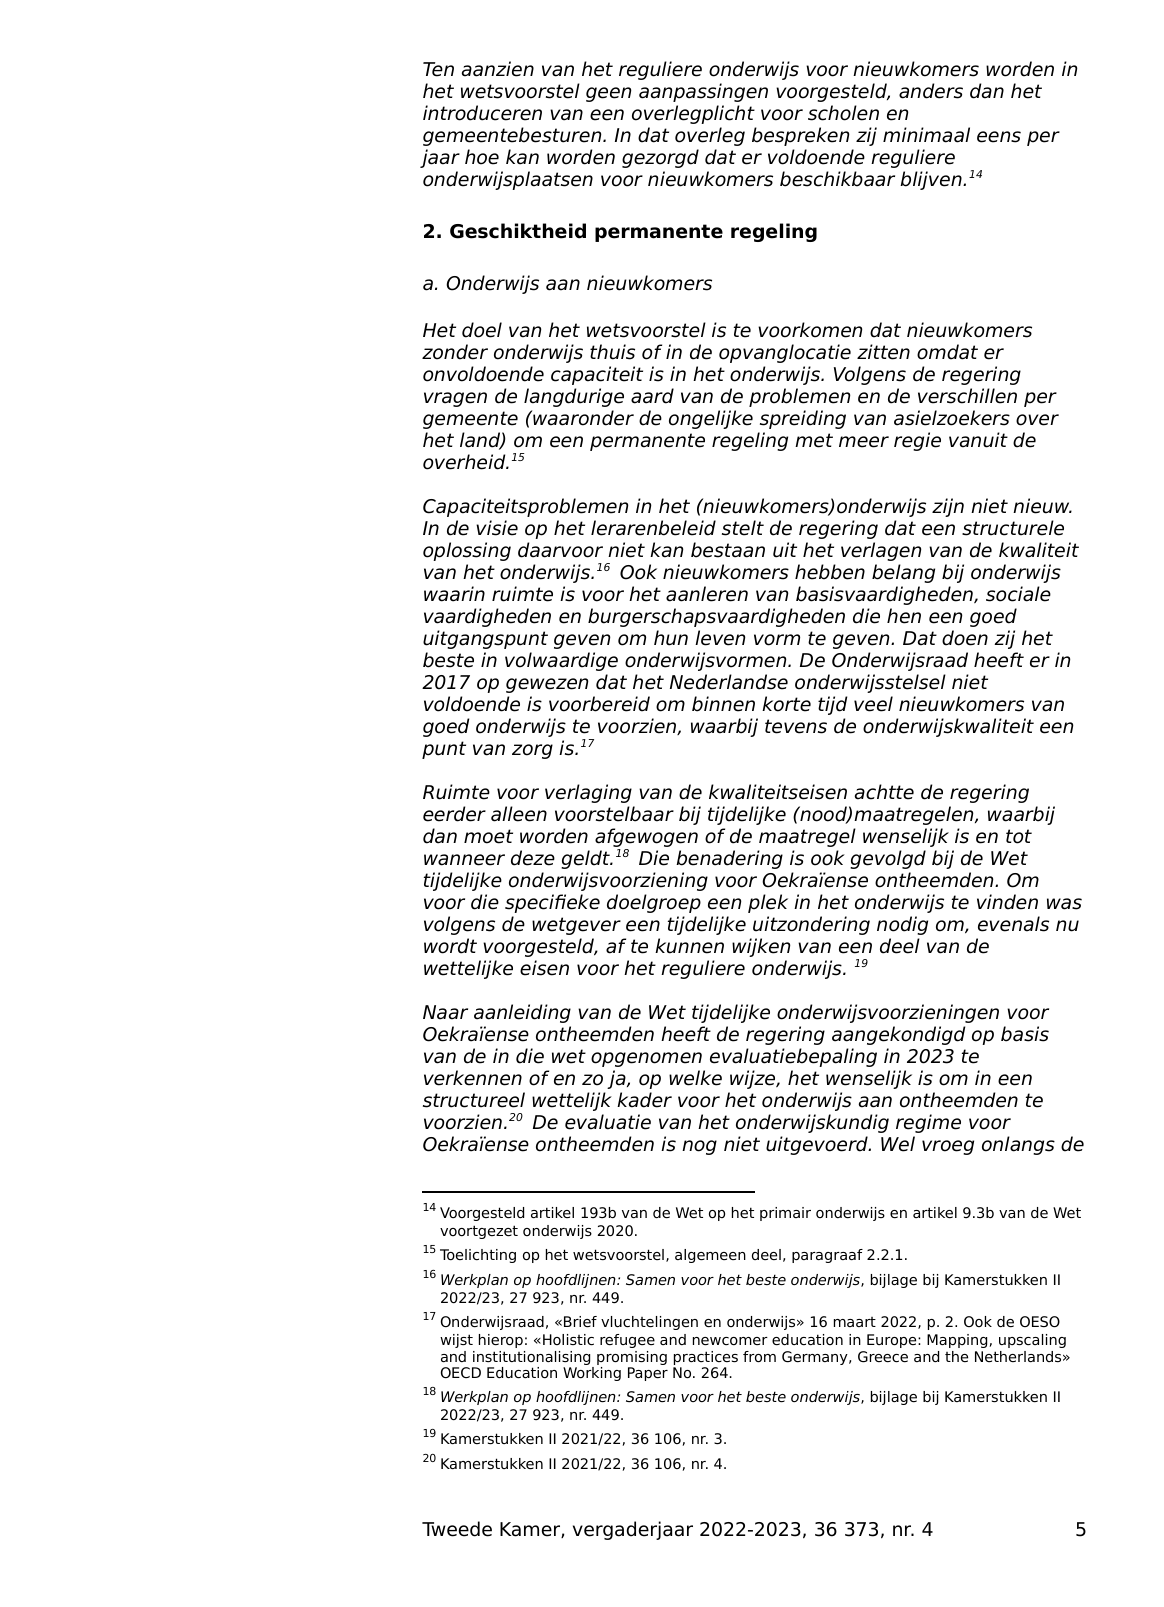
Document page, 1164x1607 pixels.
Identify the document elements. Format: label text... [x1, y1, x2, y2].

text Voorgesteld artikel 193b van de Wet op het primair onderwijs en artikel 9.3b van de Wet voortgezet onderwijs 2020. [422, 1201, 1087, 1240]
subtitle 2. Geschiktheid permanente regeling [422, 221, 1087, 243]
text Kamerstukken II 2021/22, 36 106, nr. 4. [422, 1452, 1087, 1474]
text Ten aanzien van het reguliere onderwijs voor nieuwkomers worden in het wetsvoorstel geen aanpassingen voorgesteld, anders dan het introduceren van een overlegplicht voor scholen en gemeentebesturen. In dat overleg bespreken zij minimaal eens per jaar hoe kan worden gezorgd dat er voldoende reguliere onderwijsplaatsen voor nieuwkomers beschikbaar blijven. [422, 59, 1087, 191]
text Werkplan op hoofdlijnen: Samen voor het beste onderwijs, bijlage bij Kamerstukken II 2022/23, 27 923, nr. 449. [422, 1268, 1087, 1307]
subtitle a. Onderwijs aan nieuwkomers [422, 273, 1087, 295]
text Onderwijsraad, «Brief vluchtelingen en onderwijs» 16 maart 2022, p. 2. Ook de OESO wijst hierop: «Holistic refugee and newcomer education in Europe: Mapping, upscaling and institutionalising promising practices from Germany, Greece and the Netherlands» OECD Education Working Paper No. 264. [422, 1310, 1087, 1382]
text Werkplan op hoofdlijnen: Samen voor het beste onderwijs, bijlage bij Kamerstukken II 2022/23, 27 923, nr. 449. [422, 1385, 1087, 1424]
text Naar aanleiding van de Wet tijdelijke onderwijsvoorzieningen voor Oekraïense ontheemden heeft de regering aangekondigd op basis van de in die wet opgenomen evaluatiebepaling in 2023 te verkennen of en zo ja, op welke wijze, het wenselijk is om in een structureel wettelijk kader voor het onderwijs aan ontheemden te voorzien. De evaluatie van het onderwijskundig regime voor Oekraïense ontheemden is nog niet uitgevoerd. Wel vroeg onlangs de [422, 1002, 1087, 1156]
text Ruimte voor verlaging van de kwaliteitseisen achtte de regering eerder alleen voorstelbaar bij tijdelijke (nood)maatregelen, waarbij dan moet worden afgewogen of de maatregel wenselijk is en tot wanneer deze geldt. Die benadering is ook gevolgd bij de Wet tijdelijke onderwijsvoorziening voor Oekraïense ontheemden. Om voor die specifieke doelgroep een plek in het onderwijs te vinden was volgens de wetgever een tijdelijke uitzondering nodig om, evenals nu wordt voorgesteld, af te kunnen wijken van een deel van de wettelijke eisen voor het reguliere onderwijs. [422, 782, 1087, 980]
text Het doel van het wetsvoorstel is te voorkomen dat nieuwkomers zonder onderwijs thuis of in de opvanglocatie zitten omdat er onvoldoende capaciteit is in het onderwijs. Volgens de regering vragen de langdurige aard van de problemen en de verschillen per gemeente (waaronder de ongelijke spreiding van asielzoekers over het land) om een permanente regeling met meer regie vanuit de overheid. [422, 320, 1087, 474]
text Toelichting op het wetsvoorstel, algemeen deel, paragraaf 2.2.1. [422, 1243, 1087, 1265]
text Kamerstukken II 2021/22, 36 106, nr. 3. [422, 1427, 1087, 1449]
text Capaciteitsproblemen in het (nieuwkomers)onderwijs zijn niet nieuw. In de visie op het lerarenbeleid stelt de regering dat een structurele oplossing daarvoor niet kan bestaan uit het verlagen van de kwaliteit van het onderwijs. Ook nieuwkomers hebben belang bij onderwijs waarin ruimte is voor het aanleren van basisvaardigheden, sociale vaardigheden en burgerschapsvaardigheden die hen een goed uitgangspunt geven om hun leven vorm te geven. Dat doen zij het beste in volwaardige onderwijsvormen. De Onderwijsraad heeft er in 2017 op gewezen dat het Nederlandse onderwijsstelsel niet voldoende is voorbereid om binnen korte tijd veel nieuwkomers van goed onderwijs te voorzien, waarbij tevens de onderwijskwaliteit een punt van zorg is. [422, 496, 1087, 760]
